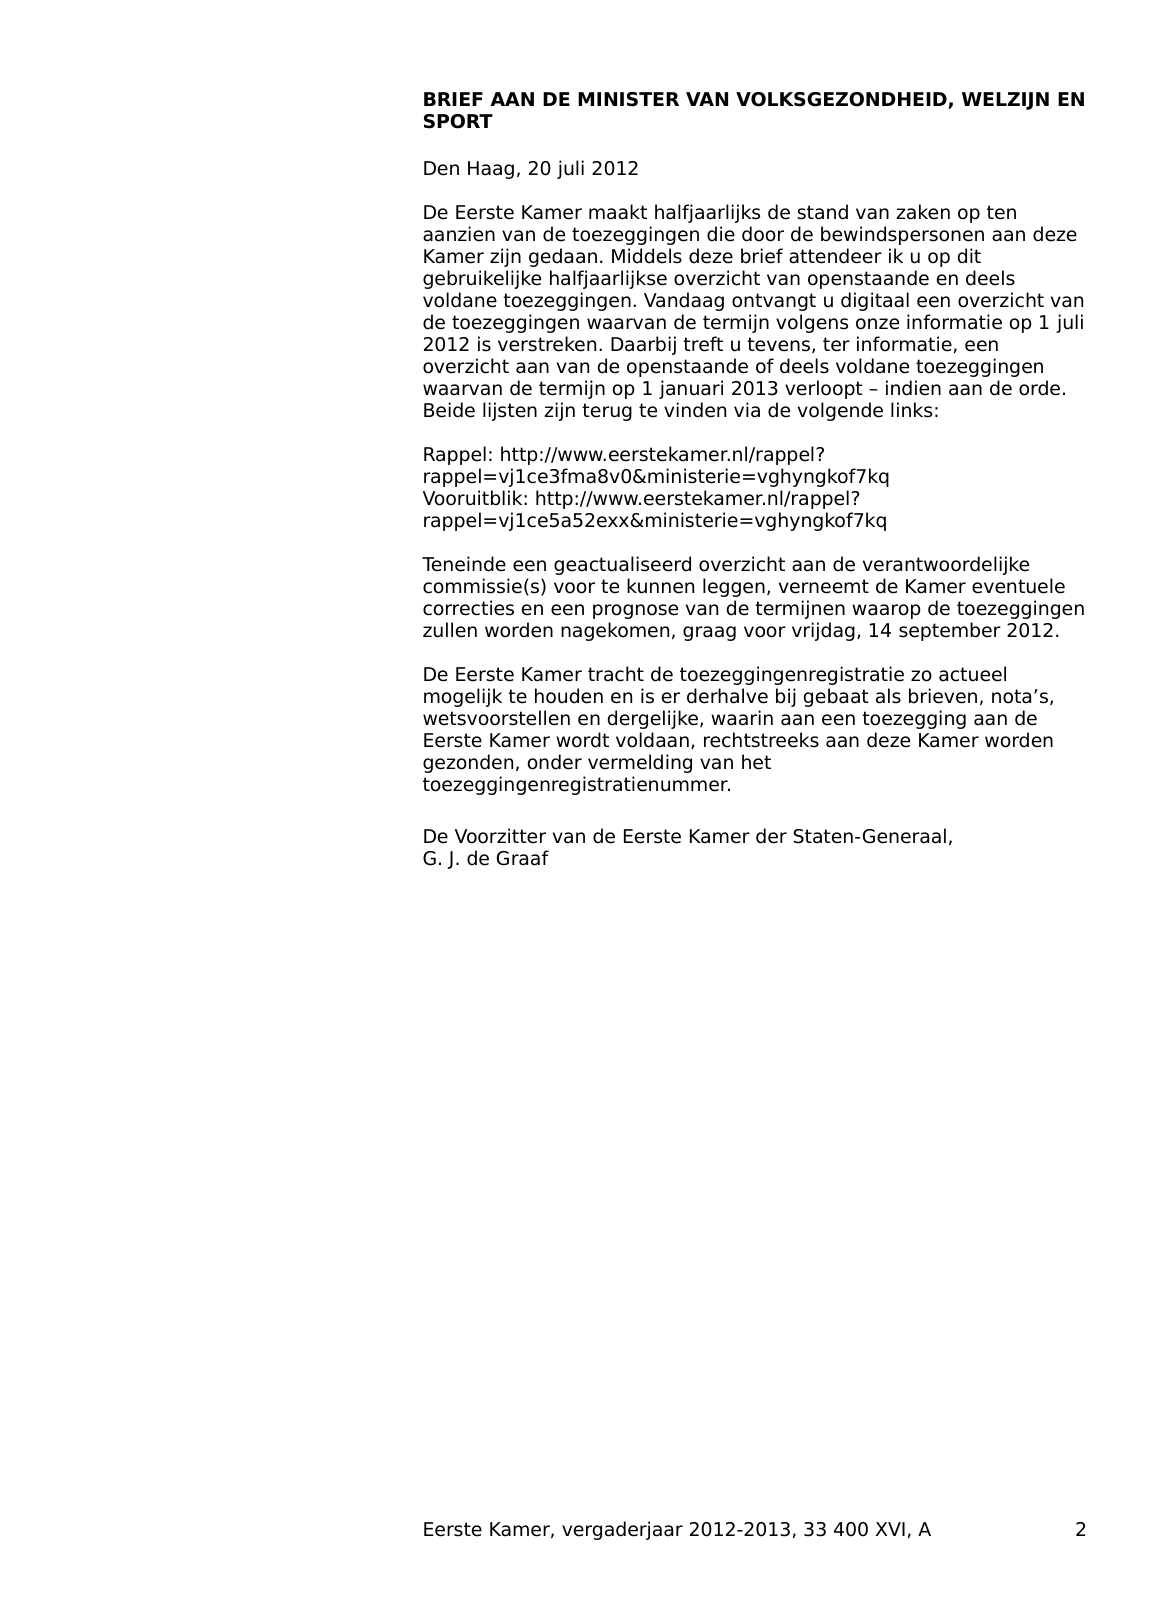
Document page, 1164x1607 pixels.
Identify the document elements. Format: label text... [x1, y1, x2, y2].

text De Voorzitter van de Eerste Kamer der Staten-Generaal, G. J. de Graaf [422, 826, 1087, 870]
text Rappel: http://www.eerstekamer.nl/rappel?rappel=vj1ce3fma8v0&ministerie=vghyngkof7kq [422, 444, 1087, 488]
subtitle BRIEF AAN DE MINISTER VAN VOLKSGEZONDHEID, WELZIJN EN SPORT [422, 89, 1087, 133]
text De Eerste Kamer maakt halfjaarlijks de stand van zaken op ten aanzien van de toezeggingen die door de bewindspersonen aan deze Kamer zijn gedaan. Middels deze brief attendeer ik u op dit gebruikelijke halfjaarlijkse overzicht van openstaande en deels voldane toezeggingen. Vandaag ontvangt u digitaal een overzicht van de toezeggingen waarvan de termijn volgens onze informatie op 1 juli 2012 is verstreken. Daarbij treft u tevens, ter informatie, een overzicht aan van de openstaande of deels voldane toezeggingen waarvan de termijn op 1 januari 2013 verloopt – indien aan de orde. Beide lijsten zijn terug te vinden via de volgende links: [422, 202, 1087, 422]
text Vooruitblik: http://www.eerstekamer.nl/rappel?rappel=vj1ce5a52exx&ministerie=vghyngkof7kq [422, 488, 1087, 532]
text Teneinde een geactualiseerd overzicht aan de verantwoordelijke commissie(s) voor te kunnen leggen, verneemt de Kamer eventuele correcties en een prognose van de termijnen waarop de toezeggingen zullen worden nagekomen, graag voor vrijdag, 14 september 2012. [422, 554, 1087, 642]
text De Eerste Kamer tracht de toezeggingenregistratie zo actueel mogelijk te houden en is er derhalve bij gebaat als brieven, nota’s, wetsvoorstellen en dergelijke, waarin aan een toezegging aan de Eerste Kamer wordt voldaan, rechtstreeks aan deze Kamer worden gezonden, onder vermelding van het toezeggingenregistratienummer. [422, 664, 1087, 796]
text Den Haag, 20 juli 2012 [422, 158, 1087, 180]
